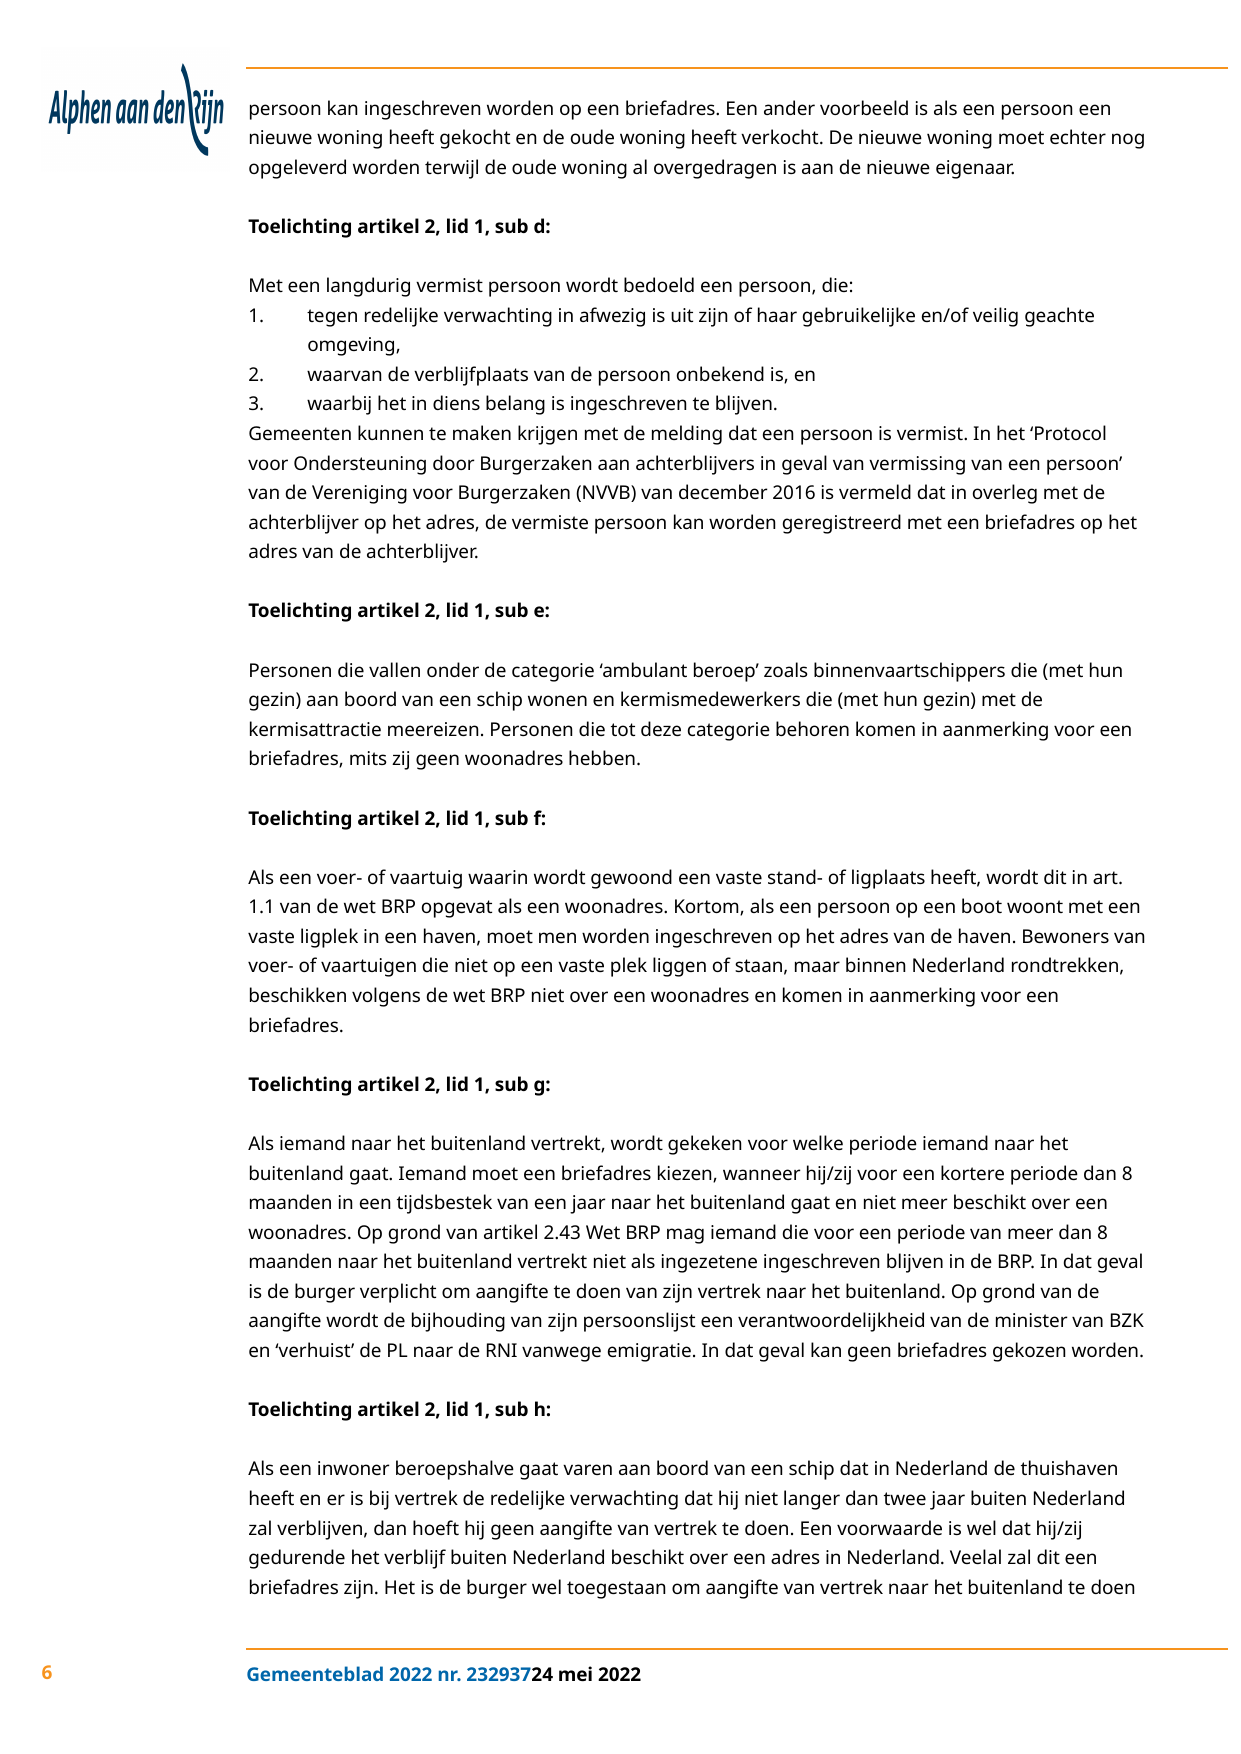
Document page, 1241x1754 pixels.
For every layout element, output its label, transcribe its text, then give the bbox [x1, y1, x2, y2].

text Gemeenten kunnen te maken krijgen met de melding dat een persoon is vermist. In het ‘Protocol voor Ondersteuning door Burgerzaken aan achterblijvers in geval van vermissing van een persoon’ van de Vereniging voor Burgerzaken (NVVB) van december 2016 is vermeld dat in overleg met de achterblijver op het adres, de vermiste persoon kan worden geregistreerd met een briefadres op het adres van de achterblijver. [248, 420, 1152, 564]
text Toelichting artikel 2, lid 1, sub g: [248, 1071, 1152, 1097]
list tegen redelijke verwachting in afwezig is uit zijn of haar gebruikelijke en/of veilig geachte omgeving, [248, 302, 1152, 357]
text Als een voer- of vaartuig waarin wordt gewoond een vaste stand- of ligplaats heeft, wordt dit in art. 1.1 van de wet BRP opgevat als een woonadres. Kortom, als een persoon op een boot woont met een vaste ligplek in een haven, moet men worden ingeschreven op het adres van de haven. Bewoners van voer- of vaartuigen die niet op een vaste plek liggen of staan, maar binnen Nederland rondtrekken, beschikken volgens de wet BRP niet over een woonadres en komen in aanmerking voor een briefadres. [248, 864, 1152, 1038]
text Toelichting artikel 2, lid 1, sub d: [248, 213, 1152, 239]
text Personen die vallen onder de categorie ‘ambulant beroep’ zoals binnenvaartschippers die (met hun gezin) aan boord van een schip wonen en kermismedewerkers die (met hun gezin) met de kermisattractie meereizen. Personen die tot deze categorie behoren komen in aanmerking voor een briefadres, mits zij geen woonadres hebben. [248, 657, 1152, 771]
text Met een langdurig vermist persoon wordt bedoeld een persoon, die: [248, 272, 1152, 298]
text Toelichting artikel 2, lid 1, sub e: [248, 598, 1152, 623]
list waarbij het in diens belang is ingeschreven te blijven. [248, 391, 1152, 416]
list waarvan de verblijfplaats van de persoon onbekend is, en [248, 361, 1152, 387]
picture [41, 47, 231, 172]
text Als iemand naar het buitenland vertrekt, wordt gekeken voor welke periode iemand naar het buitenland gaat. Iemand moet een briefadres kiezen, wanneer hij/zij voor een kortere periode dan 8 maanden in een tijdsbestek van een jaar naar het buitenland gaat en niet meer beschikt over een woonadres. Op grond van artikel 2.43 Wet BRP mag iemand die voor een periode van meer dan 8 maanden naar het buitenland vertrekt niet als ingezetene ingeschreven blijven in de BRP. In dat geval is de burger verplicht om aangifte te doen van zijn vertrek naar het buitenland. Op grond van de aangifte wordt de bijhouding van zijn persoonslijst een verantwoordelijkheid van de minister van BZK en ‘verhuist’ de PL naar de RNI vanwege emigratie. In dat geval kan geen briefadres gekozen worden. [248, 1130, 1152, 1363]
text Toelichting artikel 2, lid 1, sub f: [248, 805, 1152, 831]
text Toelichting artikel 2, lid 1, sub h: [248, 1396, 1152, 1422]
text persoon kan ingeschreven worden op een briefadres. Een ander voorbeeld is als een persoon een nieuwe woning heeft gekocht en de oude woning heeft verkocht. De nieuwe woning moet echter nog opgeleverd worden terwijl de oude woning al overgedragen is aan de nieuwe eigenaar. [248, 95, 1152, 180]
text Als een inwoner beroepshalve gaat varen aan boord van een schip dat in Nederland de thuishaven heeft en er is bij vertrek de redelijke verwachting dat hij niet langer dan twee jaar buiten Nederland zal verblijven, dan hoeft hij geen aangifte van vertrek te doen. Een voorwaarde is wel dat hij/zij gedurende het verblijf buiten Nederland beschikt over een adres in Nederland. Veelal zal dit een briefadres zijn. Het is de burger wel toegestaan om aangifte van vertrek naar het buitenland te doen [248, 1456, 1152, 1600]
